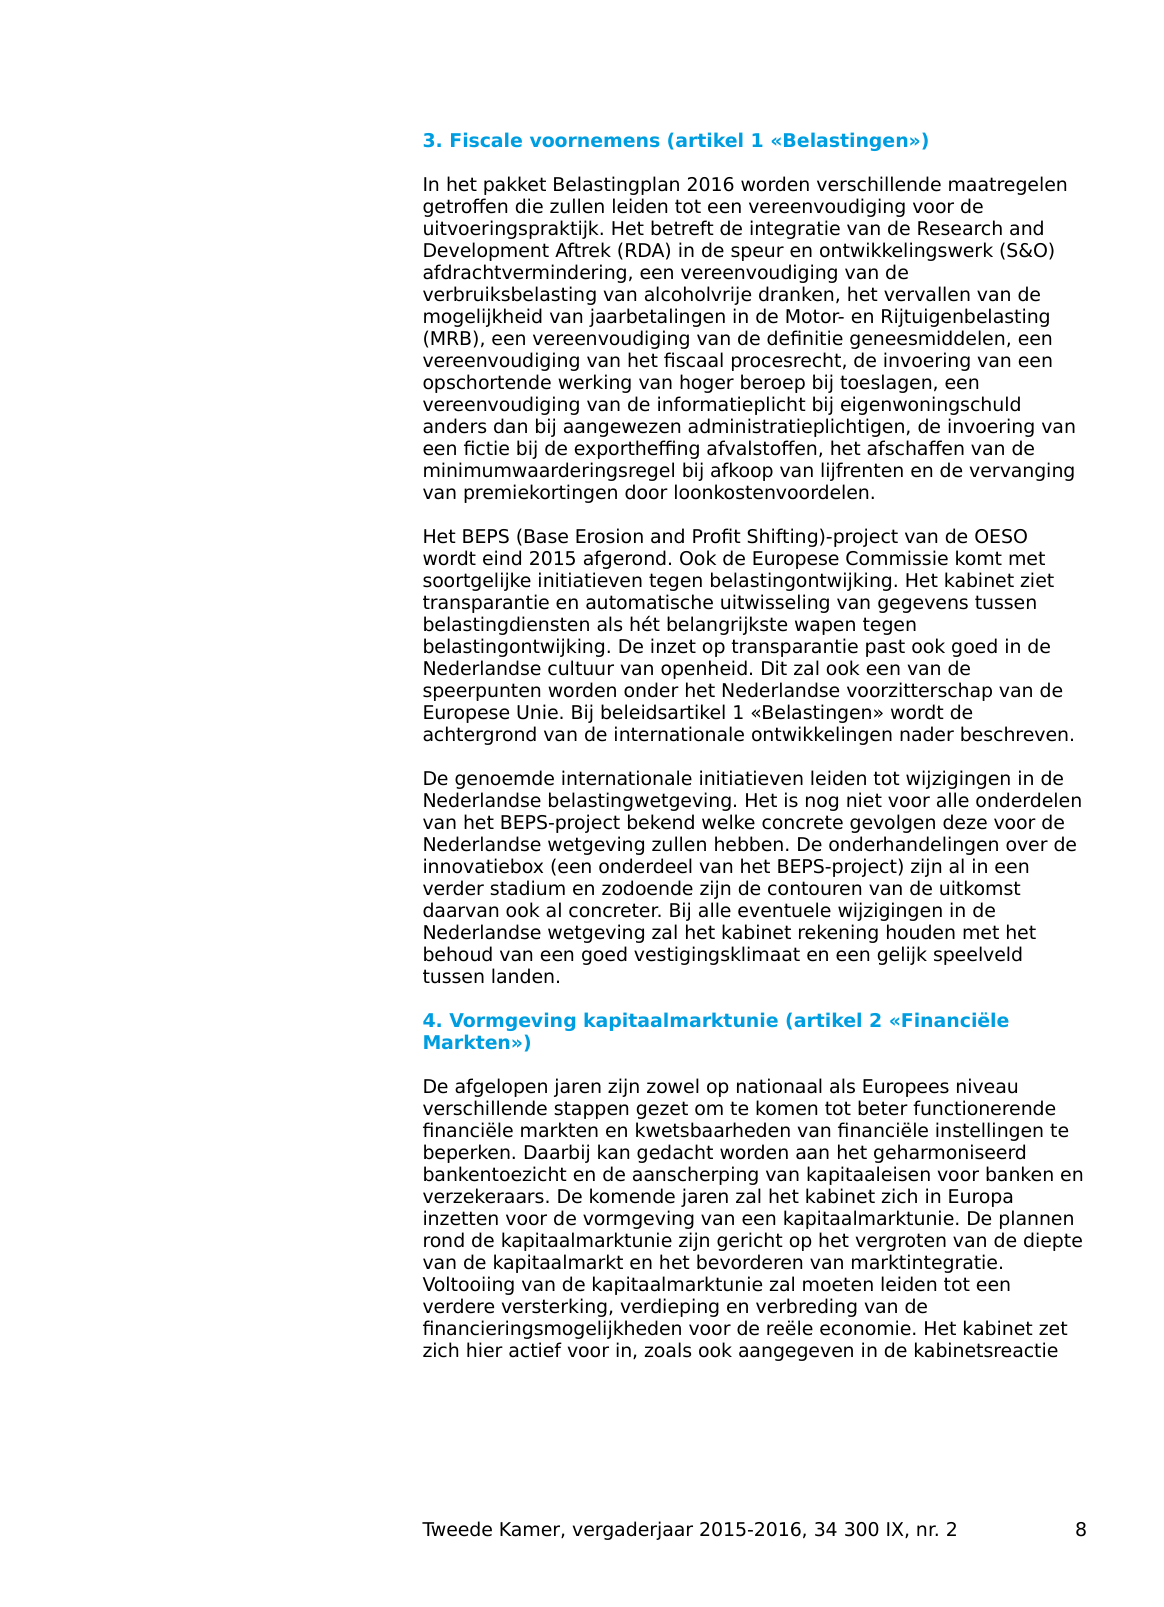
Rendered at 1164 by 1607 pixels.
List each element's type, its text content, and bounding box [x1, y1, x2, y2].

subtitle 4. Vormgeving kapitaalmarktunie (artikel 2 «Financiële Markten») [422, 1010, 1087, 1054]
text In het pakket Belastingplan 2016 worden verschillende maatregelen getroffen die zullen leiden tot een vereenvoudiging voor de uitvoeringspraktijk. Het betreft de integratie van de Research and Development Aftrek (RDA) in de speur en ontwikkelingswerk (S&O) afdrachtvermindering, een vereenvoudiging van de verbruiksbelasting van alcoholvrije dranken, het vervallen van de mogelijkheid van jaarbetalingen in de Motor- en Rijtuigenbelasting (MRB), een vereenvoudiging van de definitie geneesmiddelen, een vereenvoudiging van het fiscaal procesrecht, de invoering van een opschortende werking van hoger beroep bij toeslagen, een vereenvoudiging van de informatieplicht bij eigenwoningschuld anders dan bij aangewezen administratieplichtigen, de invoering van een fictie bij de exportheffing afvalstoffen, het afschaffen van de minimumwaarderingsregel bij afkoop van lijfrenten en de vervanging van premiekortingen door loonkostenvoordelen. [422, 174, 1087, 504]
text De afgelopen jaren zijn zowel op nationaal als Europees niveau verschillende stappen gezet om te komen tot beter functionerende financiële markten en kwetsbaarheden van financiële instellingen te beperken. Daarbij kan gedacht worden aan het geharmoniseerd bankentoezicht en de aanscherping van kapitaaleisen voor banken en verzekeraars. De komende jaren zal het kabinet zich in Europa inzetten voor de vormgeving van een kapitaalmarktunie. De plannen rond de kapitaalmarktunie zijn gericht op het vergroten van de diepte van de kapitaalmarkt en het bevorderen van marktintegratie. Voltooiing van de kapitaalmarktunie zal moeten leiden tot een verdere versterking, verdieping en verbreding van de financieringsmogelijkheden voor de reële economie. Het kabinet zet zich hier actief voor in, zoals ook aangegeven in de kabinetsreactie [422, 1076, 1087, 1406]
subtitle 3. Fiscale voornemens (artikel 1 «Belastingen») [422, 130, 1087, 152]
text Het BEPS (Base Erosion and Profit Shifting)-project van de OESO wordt eind 2015 afgerond. Ook de Europese Commissie komt met soortgelijke initiatieven tegen belastingontwijking. Het kabinet ziet transparantie en automatische uitwisseling van gegevens tussen belastingdiensten als hét belangrijkste wapen tegen belastingontwijking. De inzet op transparantie past ook goed in de Nederlandse cultuur van openheid. Dit zal ook een van de speerpunten worden onder het Nederlandse voorzitterschap van de Europese Unie. Bij beleidsartikel 1 «Belastingen» wordt de achtergrond van de internationale ontwikkelingen nader beschreven. [422, 526, 1087, 746]
text De genoemde internationale initiatieven leiden tot wijzigingen in de Nederlandse belastingwetgeving. Het is nog niet voor alle onderdelen van het BEPS-project bekend welke concrete gevolgen deze voor de Nederlandse wetgeving zullen hebben. De onderhandelingen over de innovatiebox (een onderdeel van het BEPS-project) zijn al in een verder stadium en zodoende zijn de contouren van de uitkomst daarvan ook al concreter. Bij alle eventuele wijzigingen in de Nederlandse wetgeving zal het kabinet rekening houden met het behoud van een goed vestigingsklimaat en een gelijk speelveld tussen landen. [422, 768, 1087, 988]
